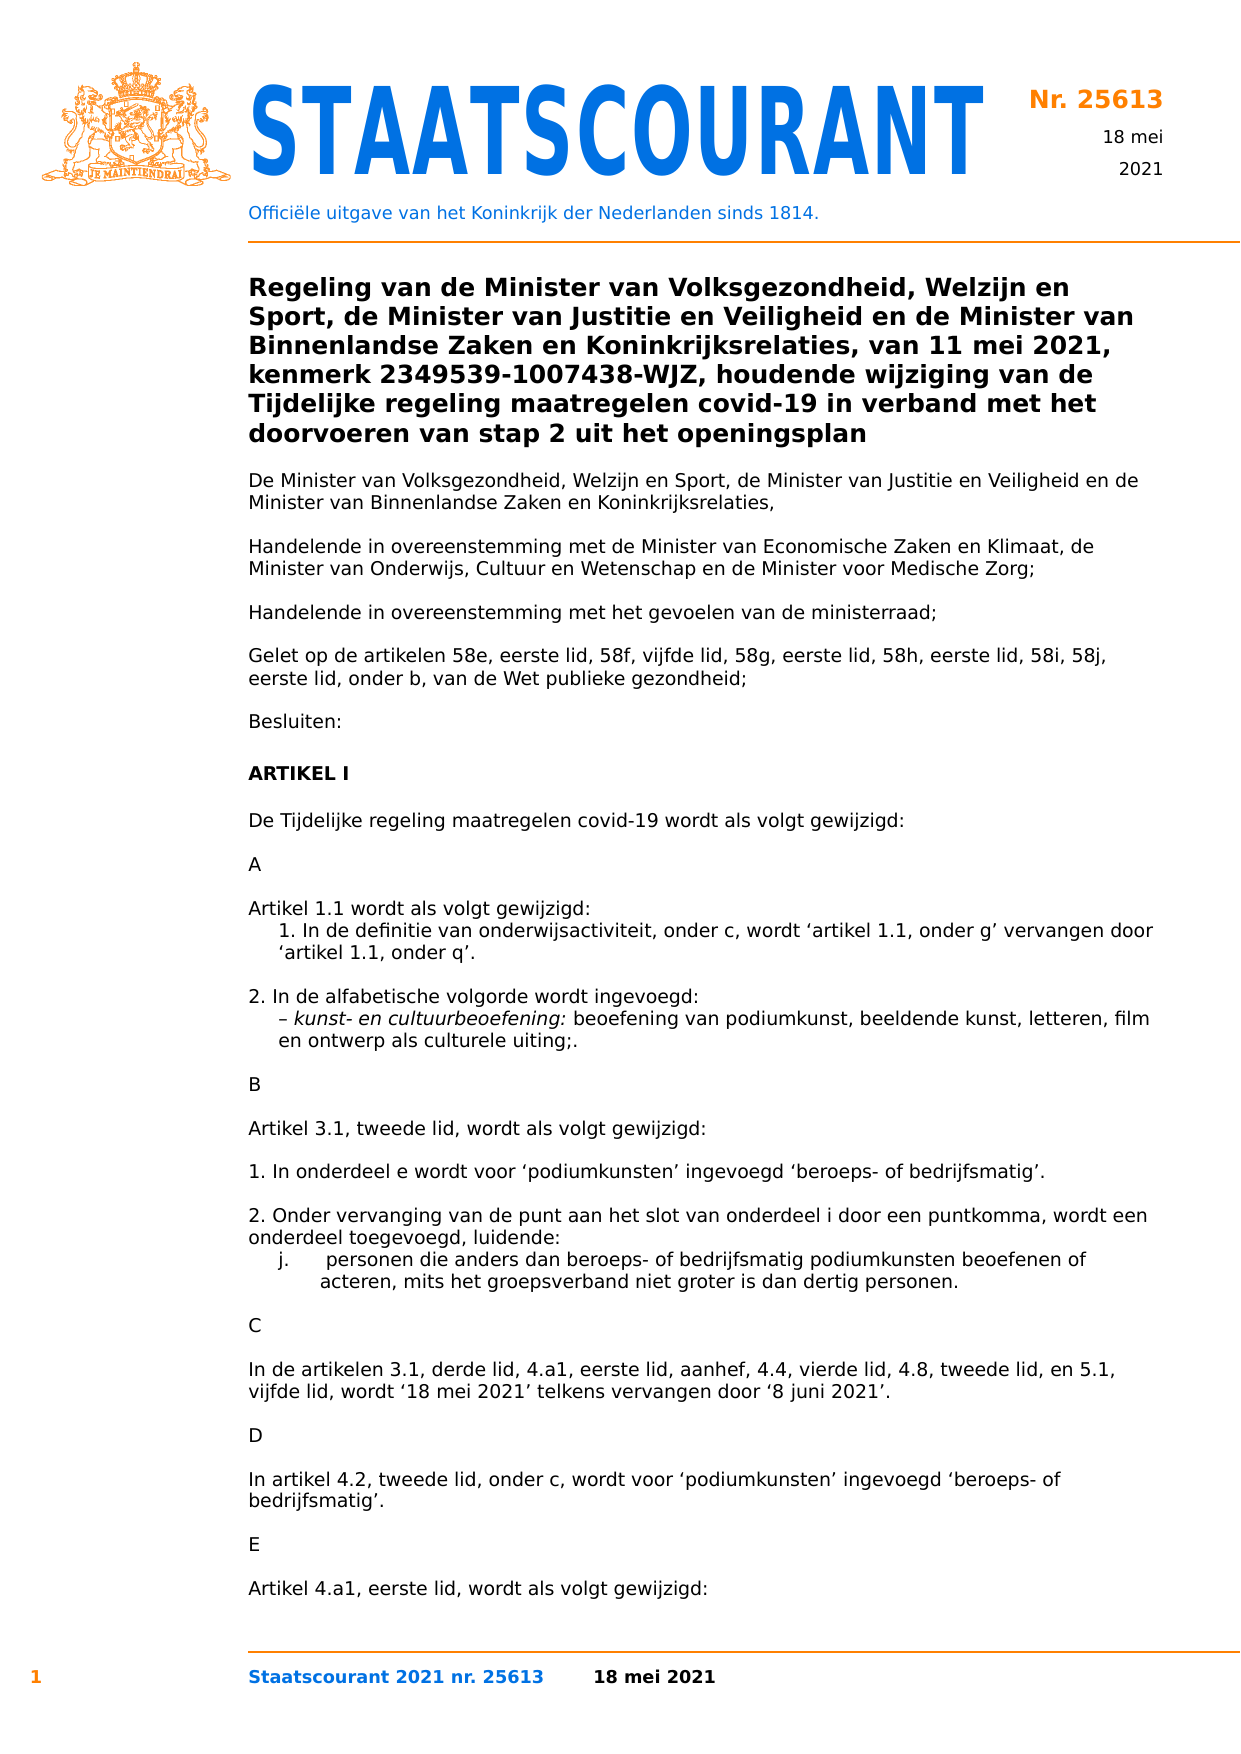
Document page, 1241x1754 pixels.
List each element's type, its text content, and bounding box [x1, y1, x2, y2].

table_cell 2021 [998, 153, 1240, 203]
text De Minister van Volksgezondheid, Welzijn en Sport, de Minister van Justitie en Veiligheid en de Minister van Binnenlandse Zaken en Koninkrijksrelaties, [248, 470, 1163, 514]
text B [248, 1073, 1163, 1096]
text 2. Onder vervanging van de punt aan het slot van onderdeel i door een puntkomma, wordt een onderdeel toegevoegd, luidende: [248, 1205, 1163, 1249]
text 1. In de definitie van onderwijsactiviteit, onder c, wordt ‘artikel 1.1, onder g’ vervangen door ‘artikel 1.1, onder q’. [278, 920, 1163, 964]
table_header Nr. 25613 [998, 62, 1240, 121]
text Besluiten: [248, 711, 1163, 733]
text j. personen die anders dan beroeps- of bedrijfsmatig podiumkunsten beoefenen of acteren, mits het groepsverband niet groter is dan dertig personen. [278, 1249, 1163, 1293]
table_cell Officiële uitgave van het Koninkrijk der Nederlanden sinds 1814. [248, 203, 1240, 241]
text C [248, 1315, 1163, 1337]
text Handelende in overeenstemming met de Minister van Economische Zaken en Klimaat, de Minister van Onderwijs, Cultuur en Wetenschap en de Minister voor Medische Zorg; [248, 536, 1163, 580]
table_header STAATSCOURANT [248, 62, 998, 203]
text In artikel 4.2, tweede lid, onder c, wordt voor ‘podiumkunsten’ ingevoegd ‘beroeps- of bedrijfsmatig’. [248, 1468, 1163, 1512]
text In de artikelen 3.1, derde lid, 4.a1, eerste lid, aanhef, 4.4, vierde lid, 4.8, tweede lid, en 5.1, vijfde lid, wordt ‘18 mei 2021’ telkens vervangen door ‘8 juni 2021’. [248, 1359, 1163, 1403]
text A [248, 854, 1163, 876]
picture [41, 62, 231, 186]
text De Tijdelijke regeling maatregelen covid-19 wordt als volgt gewijzigd: [248, 810, 1163, 832]
text Gelet op de artikelen 58e, eerste lid, 58f, vijfde lid, 58g, eerste lid, 58h, eerste lid, 58i, 58j, eerste lid, onder b, van de Wet publieke gezondheid; [248, 645, 1163, 689]
table_header [25, 62, 248, 241]
text 1. In onderdeel e wordt voor ‘podiumkunsten’ ingevoegd ‘beroeps- of bedrijfsmatig’. [248, 1161, 1163, 1183]
subtitle Regeling van de Minister van Volksgezondheid, Welzijn en Sport, de Minister van Justitie en Veiligheid en de Minister van Binnenlandse Zaken en Koninkrijksrelaties, van 11 mei 2021, kenmerk 2349539-1007438-WJZ, houdende wijziging van de Tijdelijke regeling maatregelen covid-19 in verband met het doorvoeren van stap 2 uit het openingsplan [248, 273, 1163, 448]
subtitle ARTIKEL I [248, 763, 1163, 785]
text D [248, 1424, 1163, 1447]
text Artikel 1.1 wordt als volgt gewijzigd: [248, 898, 1163, 920]
text – kunst- en cultuurbeoefening: beoefening van podiumkunst, beeldende kunst, letteren, film en ontwerp als culturele uiting;. [278, 1008, 1163, 1052]
table_cell 18 mei [998, 121, 1240, 153]
text Artikel 3.1, tweede lid, wordt als volgt gewijzigd: [248, 1117, 1163, 1139]
text Artikel 4.a1, eerste lid, wordt als volgt gewijzigd: [248, 1578, 1163, 1600]
text E [248, 1534, 1163, 1556]
text Handelende in overeenstemming met het gevoelen van de ministerraad; [248, 602, 1163, 623]
text 2. In de alfabetische volgorde wordt ingevoegd: [248, 986, 1163, 1008]
